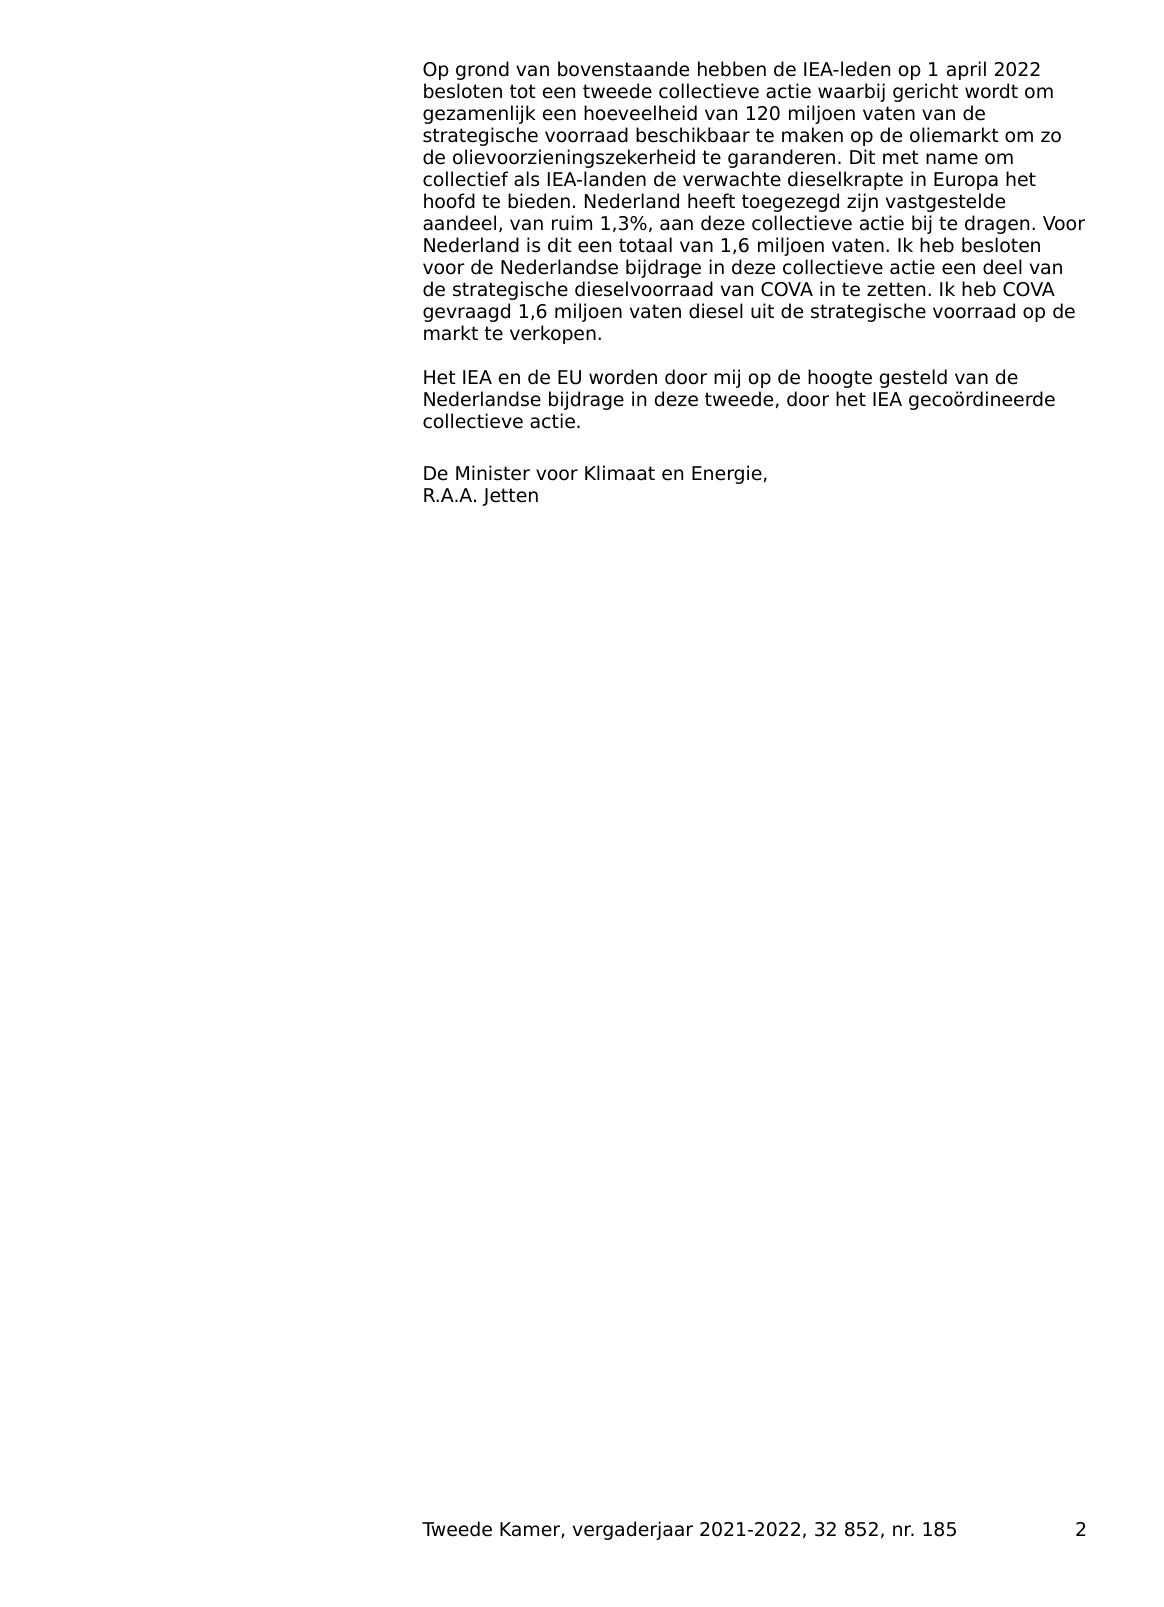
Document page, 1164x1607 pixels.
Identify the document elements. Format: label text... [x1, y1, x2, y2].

text De Minister voor Klimaat en Energie, R.A.A. Jetten [422, 463, 1087, 507]
text Op grond van bovenstaande hebben de IEA-leden op 1 april 2022 besloten tot een tweede collectieve actie waarbij gericht wordt om gezamenlijk een hoeveelheid van 120 miljoen vaten van de strategische voorraad beschikbaar te maken op de oliemarkt om zo de olievoorzieningszekerheid te garanderen. Dit met name om collectief als IEA-landen de verwachte dieselkrapte in Europa het hoofd te bieden. Nederland heeft toegezegd zijn vastgestelde aandeel, van ruim 1,3%, aan deze collectieve actie bij te dragen. Voor Nederland is dit een totaal van 1,6 miljoen vaten. Ik heb besloten voor de Nederlandse bijdrage in deze collectieve actie een deel van de strategische dieselvoorraad van COVA in te zetten. Ik heb COVA gevraagd 1,6 miljoen vaten diesel uit de strategische voorraad op de markt te verkopen. [422, 59, 1087, 345]
text Het IEA en de EU worden door mij op de hoogte gesteld van de Nederlandse bijdrage in deze tweede, door het IEA gecoördineerde collectieve actie. [422, 367, 1087, 433]
